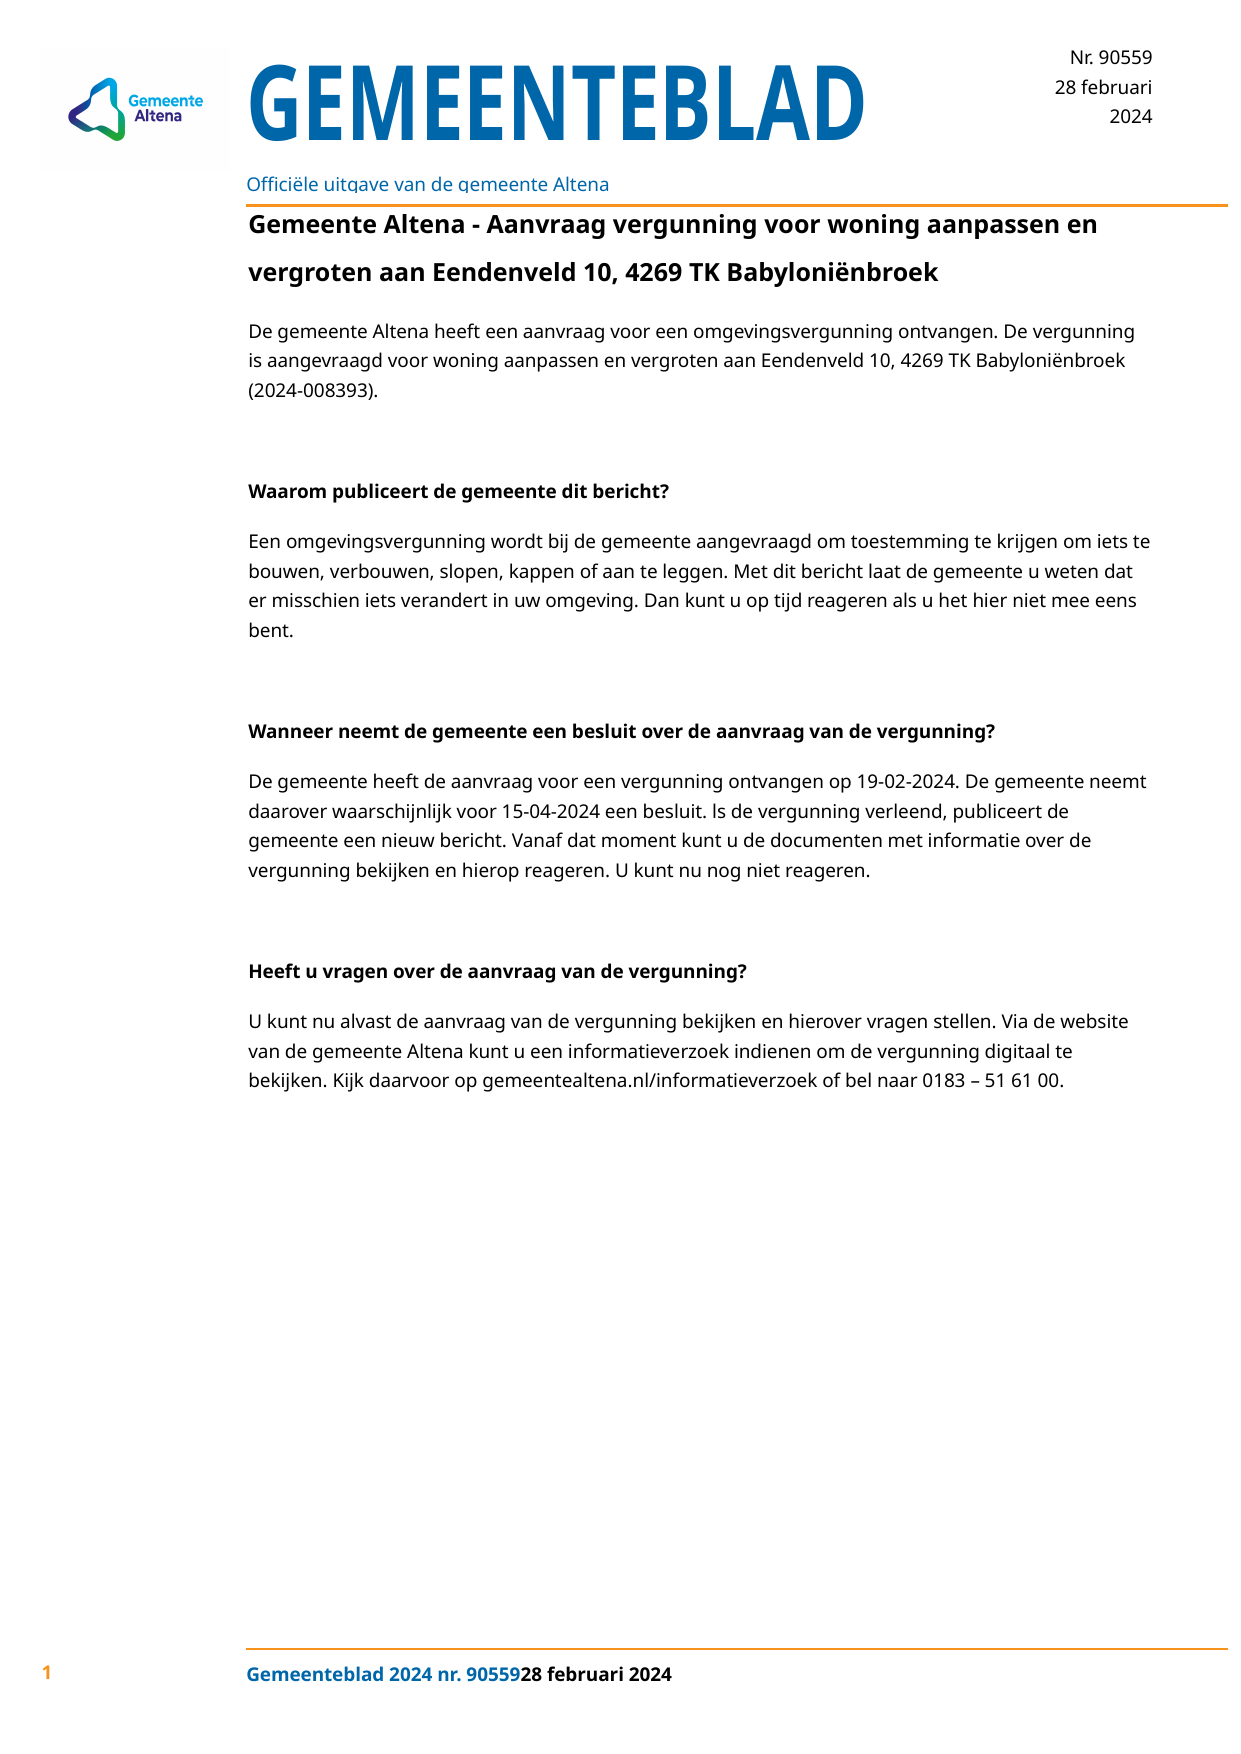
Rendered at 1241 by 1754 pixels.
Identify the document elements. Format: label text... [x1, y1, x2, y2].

text De gemeente heeft de aanvraag voor een vergunning ontvangen op 19-02-2024. De gemeente neemt daarover waarschijnlijk voor 15-04-2024 een besluit. ls de vergunning verleend, publiceert de gemeente een nieuw bericht. Vanaf dat moment kunt u de documenten met informatie over de vergunning bekijken en hierop reageren. U kunt nu nog niet reageren. [248, 768, 1152, 883]
picture [41, 47, 231, 172]
text Wanneer neemt de gemeente een besluit over de aanvraag van de vergunning? [248, 718, 1152, 744]
text De gemeente Altena heeft een aanvraag voor een omgevingsvergunning ontvangen. De vergunning is aangevraagd voor woning aanpassen en vergroten aan Eendenveld 10, 4269 TK Babyloniënbroek (2024-008393). [248, 318, 1152, 403]
text Gemeente Altena - Aanvraag vergunning voor woning aanpassen en vergroten aan Eendenveld 10, 4269 TK Babyloniënbroek [248, 207, 1152, 288]
text Heeft u vragen over de aanvraag van de vergunning? [248, 958, 1152, 984]
text Waarom publiceert de gemeente dit bericht? [248, 478, 1152, 504]
text U kunt nu alvast de aanvraag van de vergunning bekijken en hierover vragen stellen. Via de website van de gemeente Altena kunt u een informatieverzoek indienen om de vergunning digitaal te bekijken. Kijk daarvoor op gemeentealtena.nl/informatieverzoek of bel naar 0183 – 51 61 00. [248, 1008, 1152, 1093]
text Een omgevingsvergunning wordt bij de gemeente aangevraagd om toestemming te krijgen om iets te bouwen, verbouwen, slopen, kappen of aan te leggen. Met dit bericht laat de gemeente u weten dat er misschien iets verandert in uw omgeving. Dan kunt u op tijd reageren als u het hier niet mee eens bent. [248, 528, 1152, 643]
